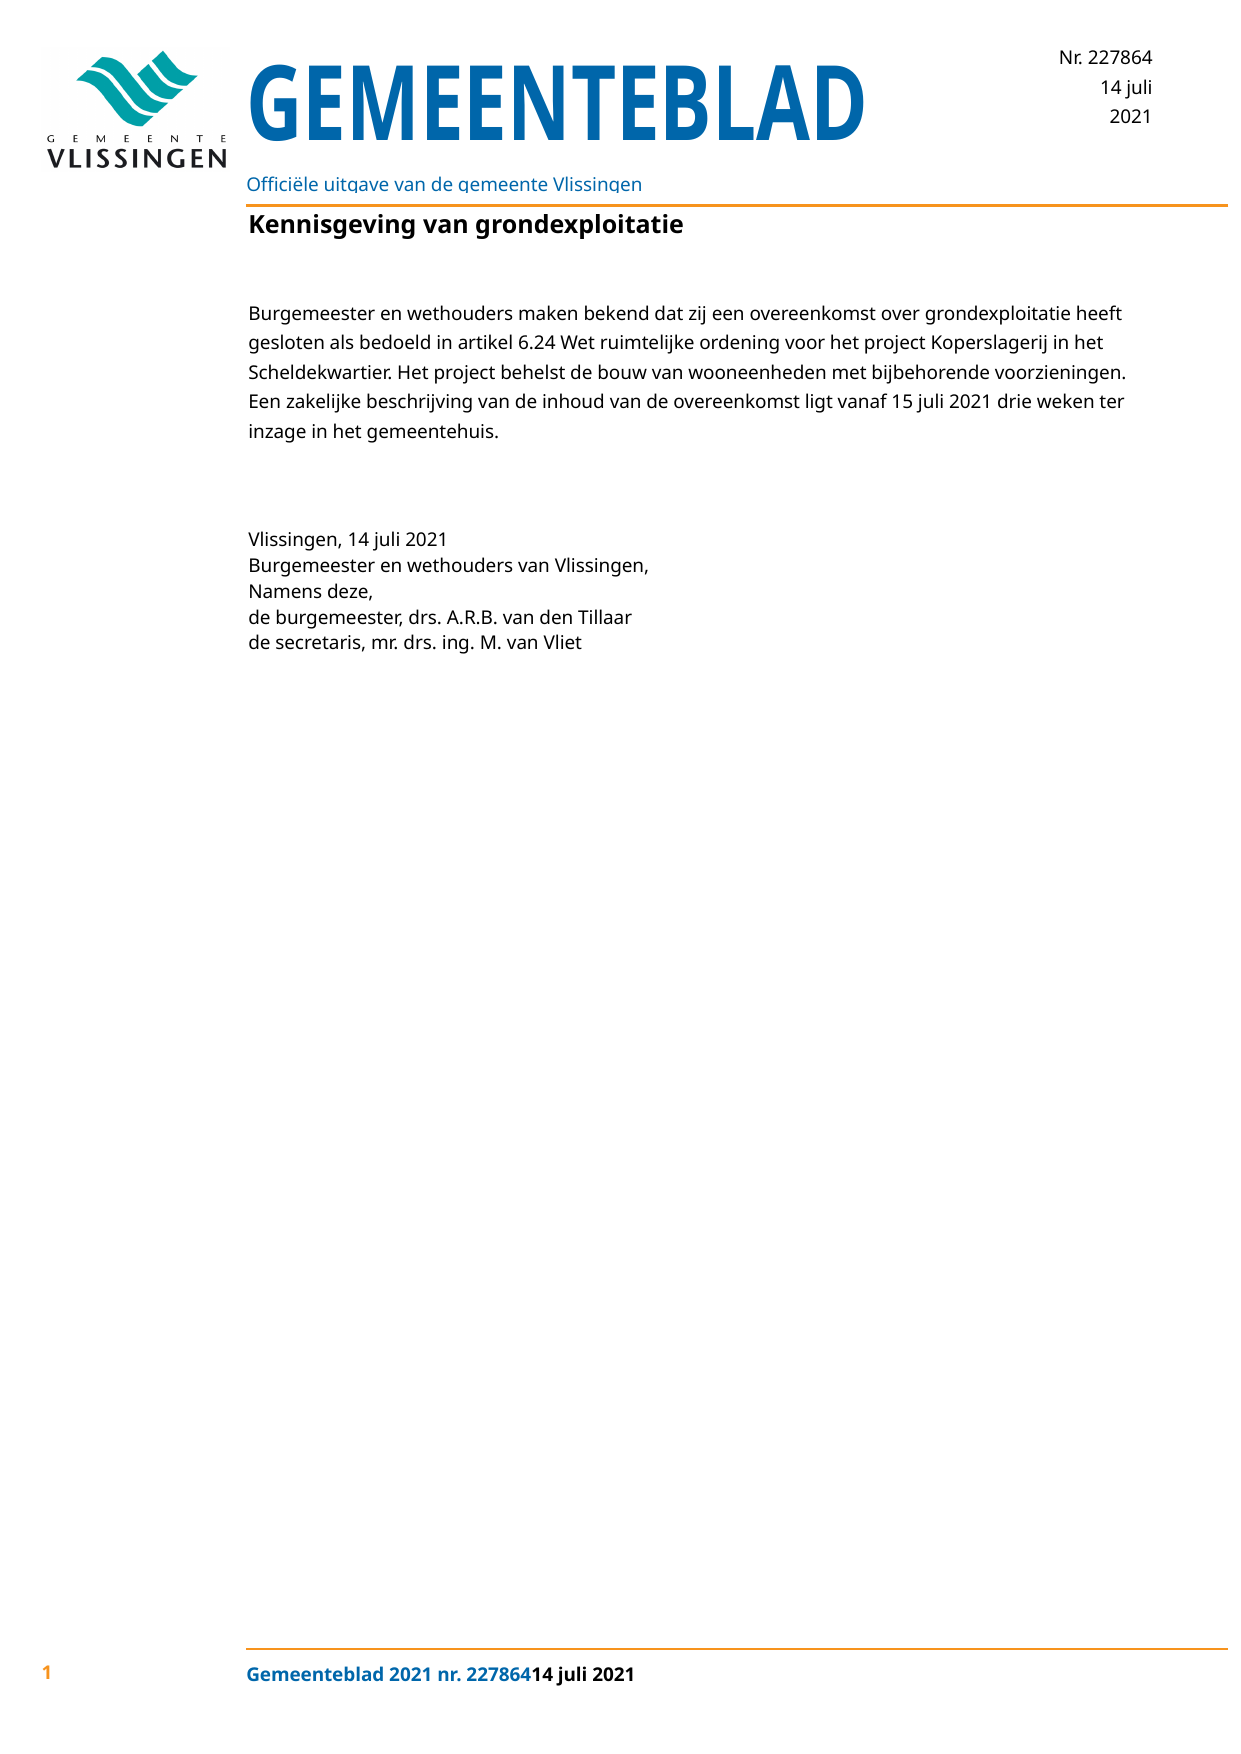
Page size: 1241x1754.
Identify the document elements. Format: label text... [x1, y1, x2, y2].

text Vlissingen, 14 juli 2021 [248, 527, 1152, 552]
text Burgemeester en wethouders van Vlissingen, [248, 552, 1152, 578]
text Burgemeester en wethouders maken bekend dat zij een overeenkomst over grondexploitatie heeft gesloten als bedoeld in artikel 6.24 Wet ruimtelijke ordening voor het project Koperslagerij in het Scheldekwartier. Het project behelst de bouw van wooneenheden met bijbehorende voorzieningen. [248, 300, 1152, 385]
text Kennisgeving van grondexploitatie [248, 207, 1152, 241]
text Een zakelijke beschrijving van de inhoud van de overeenkomst ligt vanaf 15 juli 2021 drie weken ter inzage in het gemeentehuis. [248, 389, 1152, 444]
picture [41, 47, 231, 172]
text Namens deze, [248, 578, 1152, 604]
text de burgemeester, drs. A.R.B. van den Tillaar [248, 604, 1152, 629]
text de secretaris, mr. drs. ing. M. van Vliet [248, 629, 1152, 655]
